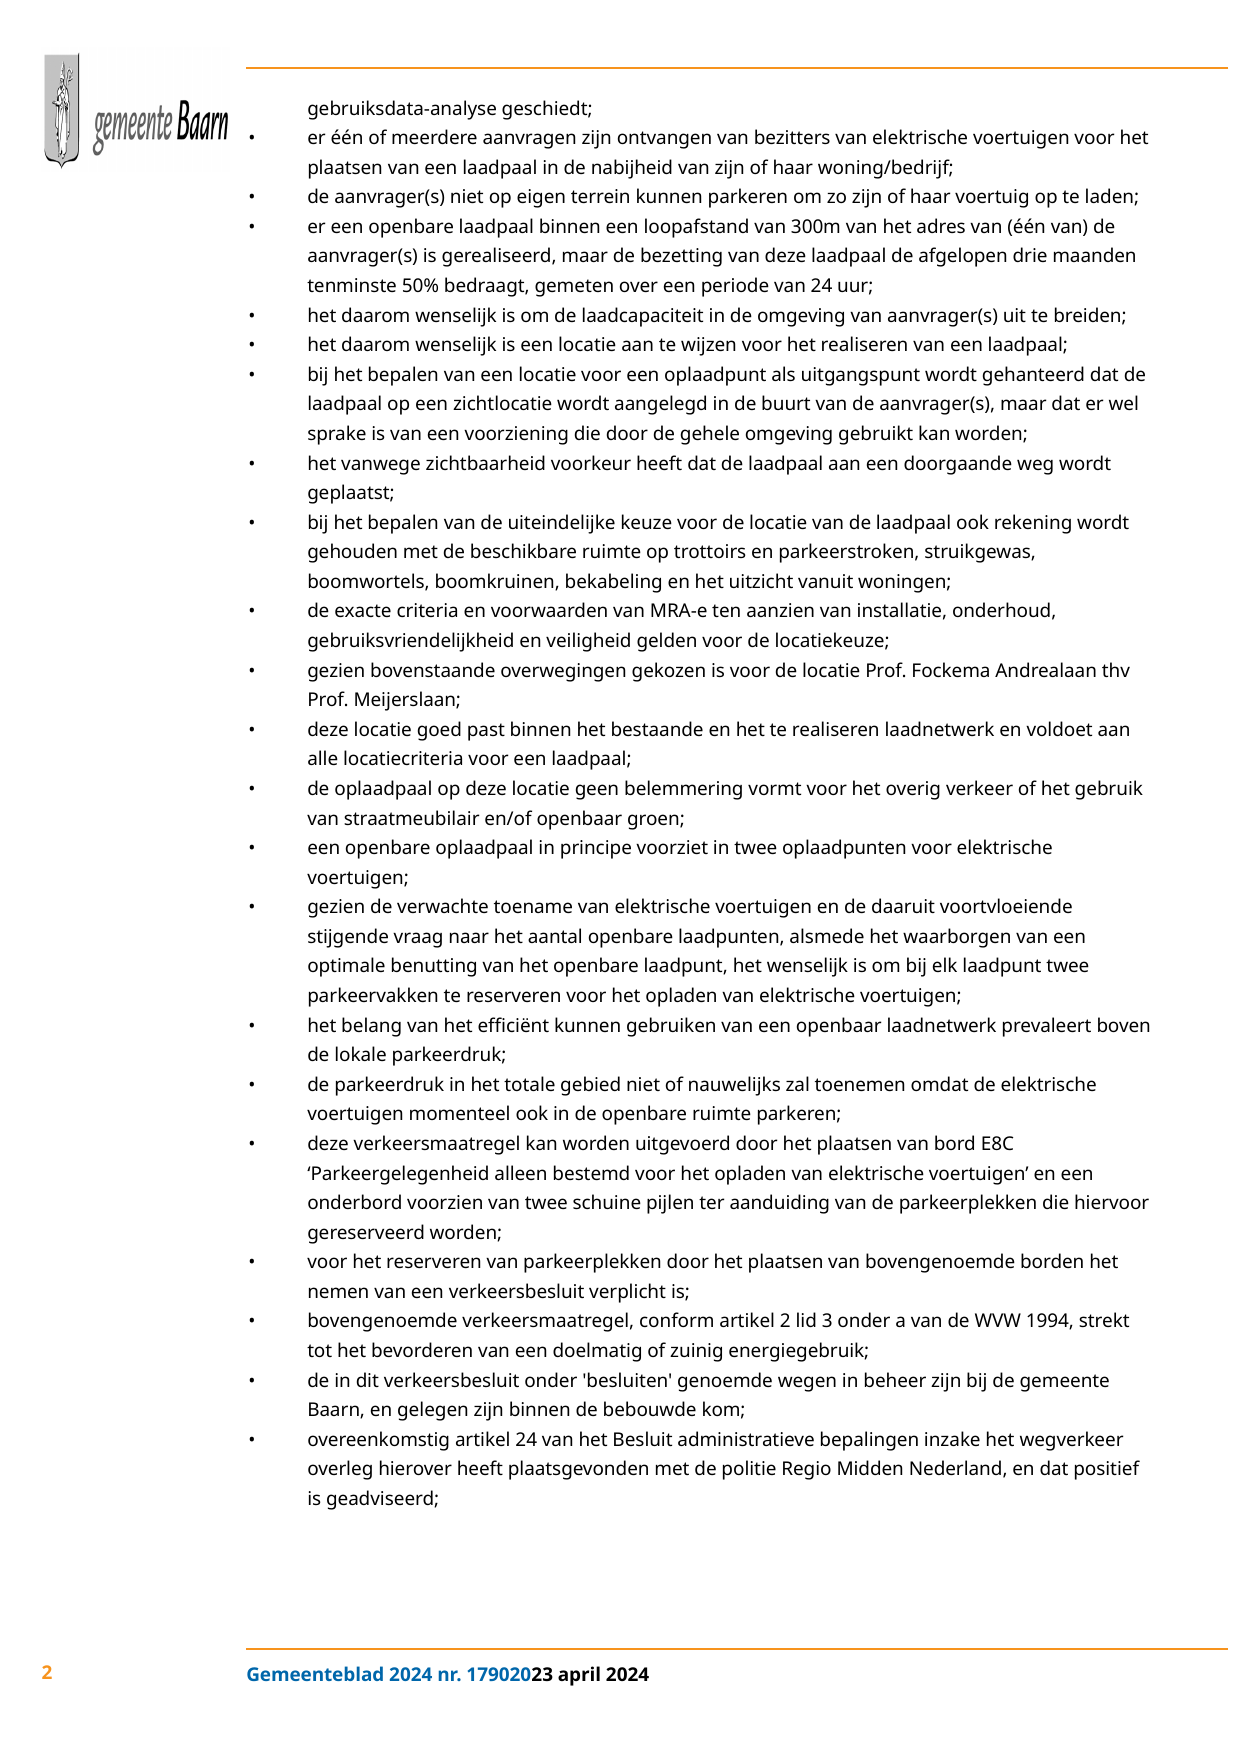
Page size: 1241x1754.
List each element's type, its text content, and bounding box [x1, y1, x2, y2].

list bij het bepalen van een locatie voor een oplaadpunt als uitgangspunt wordt gehanteerd dat de laadpaal op een zichtlocatie wordt aangelegd in de buurt van de aanvrager(s), maar dat er wel sprake is van een voorziening die door de gehele omgeving gebruikt kan worden; [248, 361, 1152, 446]
list het vanwege zichtbaarheid voorkeur heeft dat de laadpaal aan een doorgaande weg wordt geplaatst; [248, 450, 1152, 505]
list bovengenoemde verkeersmaatregel, conform artikel 2 lid 3 onder a van de WVW 1994, strekt tot het bevorderen van een doelmatig of zuinig energiegebruik; [248, 1308, 1152, 1363]
list de parkeerdruk in het totale gebied niet of nauwelijks zal toenemen omdat de elektrische voertuigen momenteel ook in de openbare ruimte parkeren; [248, 1071, 1152, 1126]
list het belang van het efficiënt kunnen gebruiken van een openbaar laadnetwerk prevaleert boven de lokale parkeerdruk; [248, 1012, 1152, 1067]
list het daarom wenselijk is een locatie aan te wijzen voor het realiseren van een laadpaal; [248, 331, 1152, 357]
list de in dit verkeersbesluit onder 'besluiten' genoemde wegen in beheer zijn bij de gemeente Baarn, en gelegen zijn binnen de bebouwde kom; [248, 1367, 1152, 1422]
list gebruiksdata-analyse geschiedt; [248, 95, 1152, 121]
list overeenkomstig artikel 24 van het Besluit administratieve bepalingen inzake het wegverkeer overleg hierover heeft plaatsgevonden met de politie Regio Midden Nederland, en dat positief is geadviseerd; [248, 1426, 1152, 1511]
list de exacte criteria en voorwaarden van MRA-e ten aanzien van installatie, onderhoud, gebruiksvriendelijkheid en veiligheid gelden voor de locatiekeuze; [248, 598, 1152, 653]
list gezien bovenstaande overwegingen gekozen is voor de locatie Prof. Fockema Andrealaan thv Prof. Meijerslaan; [248, 657, 1152, 712]
list gezien de verwachte toename van elektrische voertuigen en de daaruit voortvloeiende stijgende vraag naar het aantal openbare laadpunten, alsmede het waarborgen van een optimale benutting van het openbare laadpunt, het wenselijk is om bij elk laadpunt twee parkeervakken te reserveren voor het opladen van elektrische voertuigen; [248, 893, 1152, 1008]
list de oplaadpaal op deze locatie geen belemmering vormt voor het overig verkeer of het gebruik van straatmeubilair en/of openbaar groen; [248, 775, 1152, 831]
list er een openbare laadpaal binnen een loopafstand van 300m van het adres van (één van) de aanvrager(s) is gerealiseerd, maar de bezetting van deze laadpaal de afgelopen drie maanden tenminste 50% bedraagt, gemeten over een periode van 24 uur; [248, 213, 1152, 298]
list bij het bepalen van de uiteindelijke keuze voor de locatie van de laadpaal ook rekening wordt gehouden met de beschikbare ruimte op trottoirs en parkeerstroken, struikgewas, boomwortels, boomkruinen, bekabeling en het uitzicht vanuit woningen; [248, 509, 1152, 594]
list een openbare oplaadpaal in principe voorziet in twee oplaadpunten voor elektrische voertuigen; [248, 834, 1152, 890]
list het daarom wenselijk is om de laadcapaciteit in de omgeving van aanvrager(s) uit te breiden; [248, 302, 1152, 328]
list deze verkeersmaatregel kan worden uitgevoerd door het plaatsen van bord E8C ‘Parkeergelegenheid alleen bestemd voor het opladen van elektrische voertuigen’ en een onderbord voorzien van twee schuine pijlen ter aanduiding van de parkeerplekken die hiervoor gereserveerd worden; [248, 1130, 1152, 1245]
picture [41, 47, 231, 172]
list er één of meerdere aanvragen zijn ontvangen van bezitters van elektrische voertuigen voor het plaatsen van een laadpaal in de nabijheid van zijn of haar woning/bedrijf; [248, 124, 1152, 180]
list deze locatie goed past binnen het bestaande en het te realiseren laadnetwerk en voldoet aan alle locatiecriteria voor een laadpaal; [248, 716, 1152, 771]
list de aanvrager(s) niet op eigen terrein kunnen parkeren om zo zijn of haar voertuig op te laden; [248, 183, 1152, 209]
list voor het reserveren van parkeerplekken door het plaatsen van bovengenoemde borden het nemen van een verkeersbesluit verplicht is; [248, 1248, 1152, 1304]
